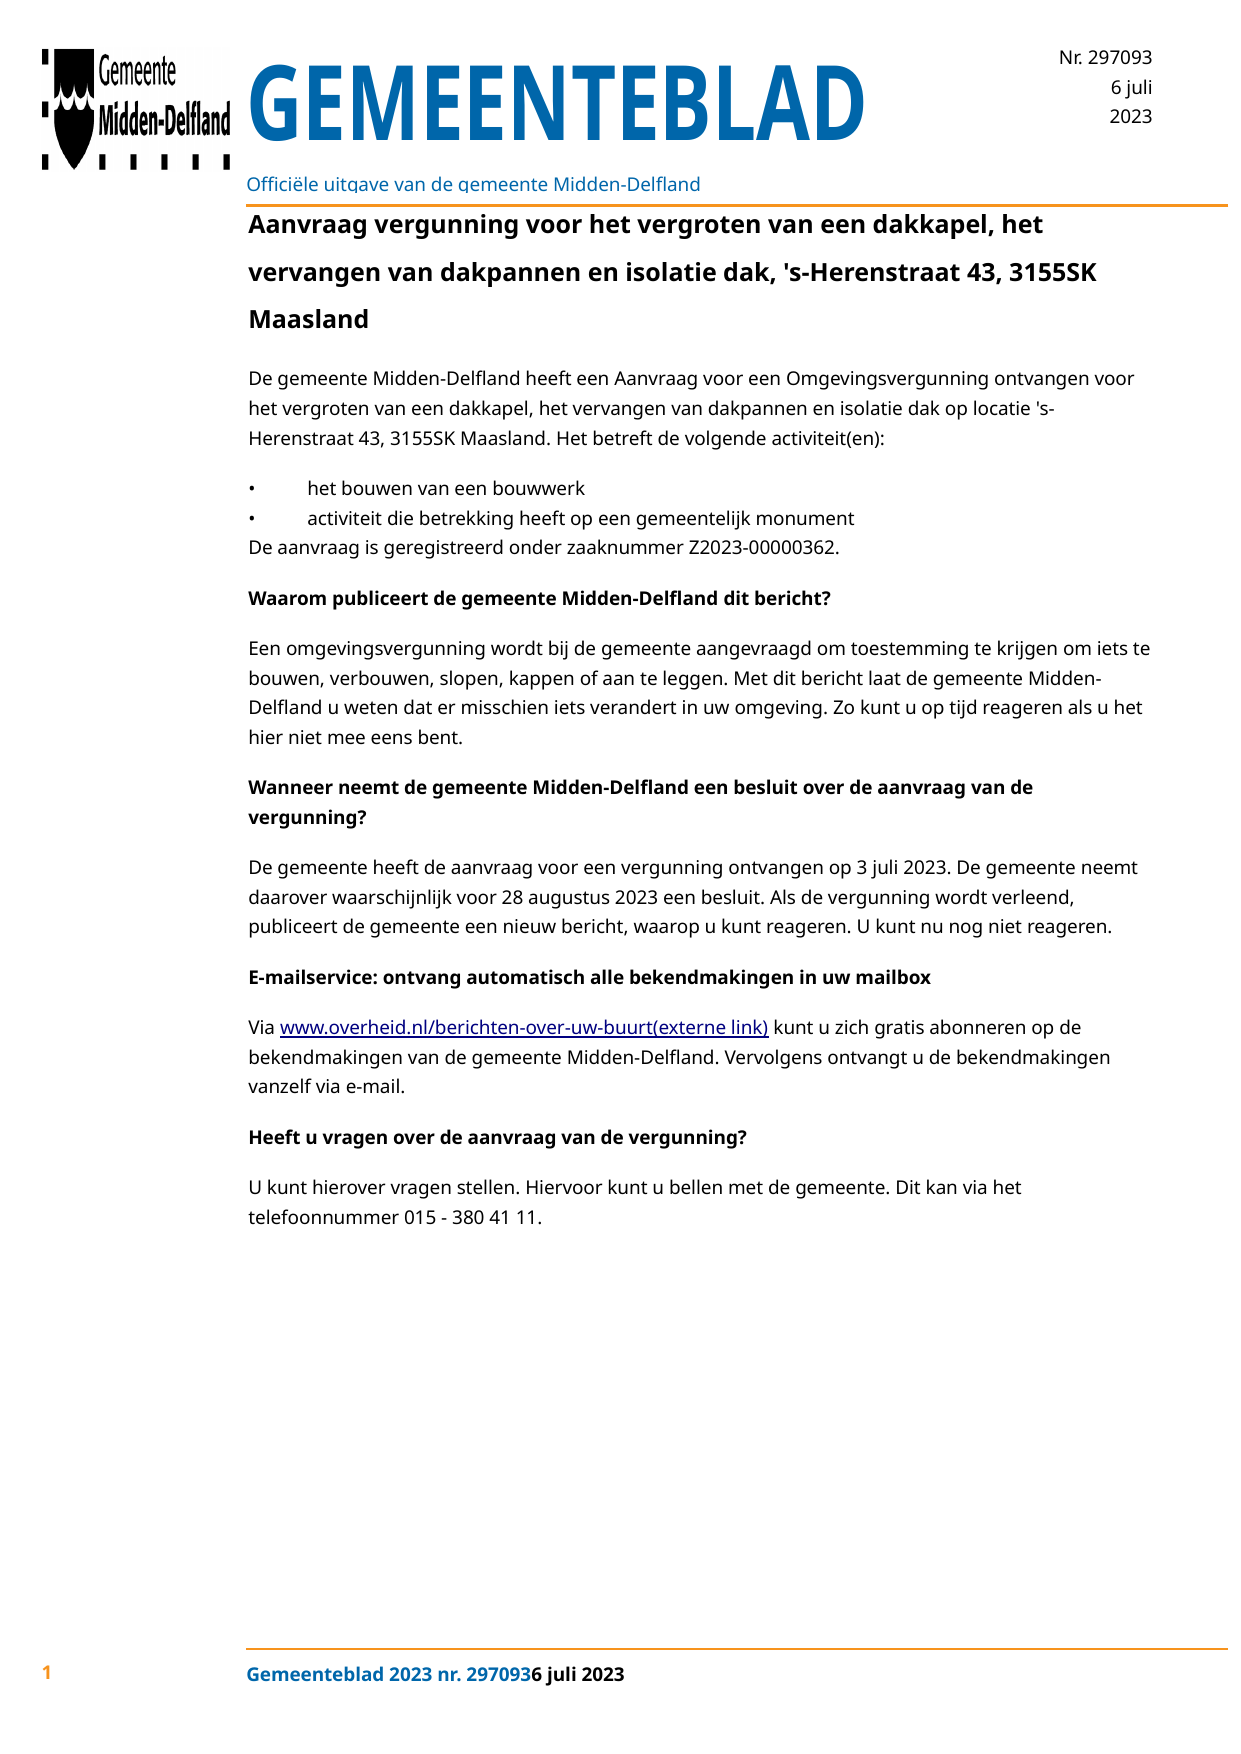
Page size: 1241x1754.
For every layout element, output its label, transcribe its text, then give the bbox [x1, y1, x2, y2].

text De gemeente Midden-Delfland heeft een Aanvraag voor een Omgevingsvergunning ontvangen voor het vergroten van een dakkapel, het vervangen van dakpannen en isolatie dak op locatie 's-Herenstraat 43, 3155SK Maasland. Het betreft de volgende activiteit(en): [248, 366, 1152, 450]
list het bouwen van een bouwwerk [248, 475, 1152, 501]
text Waarom publiceert de gemeente Midden-Delfland dit bericht? [248, 585, 1152, 610]
text Via www.overheid.nl/berichten-over-uw-buurt(externe link) kunt u zich gratis abonneren op de bekendmakingen van de gemeente Midden-Delfland. Vervolgens ontvangt u de bekendmakingen vanzelf via e-mail. [248, 1014, 1152, 1099]
text De gemeente heeft de aanvraag voor een vergunning ontvangen op 3 juli 2023. De gemeente neemt daarover waarschijnlijk voor 28 augustus 2023 een besluit. Als de vergunning wordt verleend, publiceert de gemeente een nieuw bericht, waarop u kunt reageren. U kunt nu nog niet reageren. [248, 854, 1152, 939]
picture [41, 47, 231, 172]
text U kunt hierover vragen stellen. Hiervoor kunt u bellen met de gemeente. Dit kan via het telefoonnummer 015 - 380 41 11. [248, 1174, 1152, 1229]
text Een omgevingsvergunning wordt bij de gemeente aangevraagd om toestemming te krijgen om iets te bouwen, verbouwen, slopen, kappen of aan te leggen. Met dit bericht laat de gemeente Midden-Delfland u weten dat er misschien iets verandert in uw omgeving. Zo kunt u op tijd reageren als u het hier niet mee eens bent. [248, 635, 1152, 749]
text Aanvraag vergunning voor het vergroten van een dakkapel, het vervangen van dakpannen en isolatie dak, 's-Herenstraat 43, 3155SK Maasland [248, 207, 1152, 336]
text De aanvraag is geregistreerd onder zaaknummer Z2023-00000362. [248, 534, 1152, 560]
text E-mailservice: ontvang automatisch alle bekendmakingen in uw mailbox [248, 964, 1152, 989]
list activiteit die betrekking heeft op een gemeentelijk monument [248, 505, 1152, 530]
text Wanneer neemt de gemeente Midden-Delfland een besluit over de aanvraag van de vergunning? [248, 774, 1152, 829]
text Heeft u vragen over de aanvraag van de vergunning? [248, 1124, 1152, 1149]
